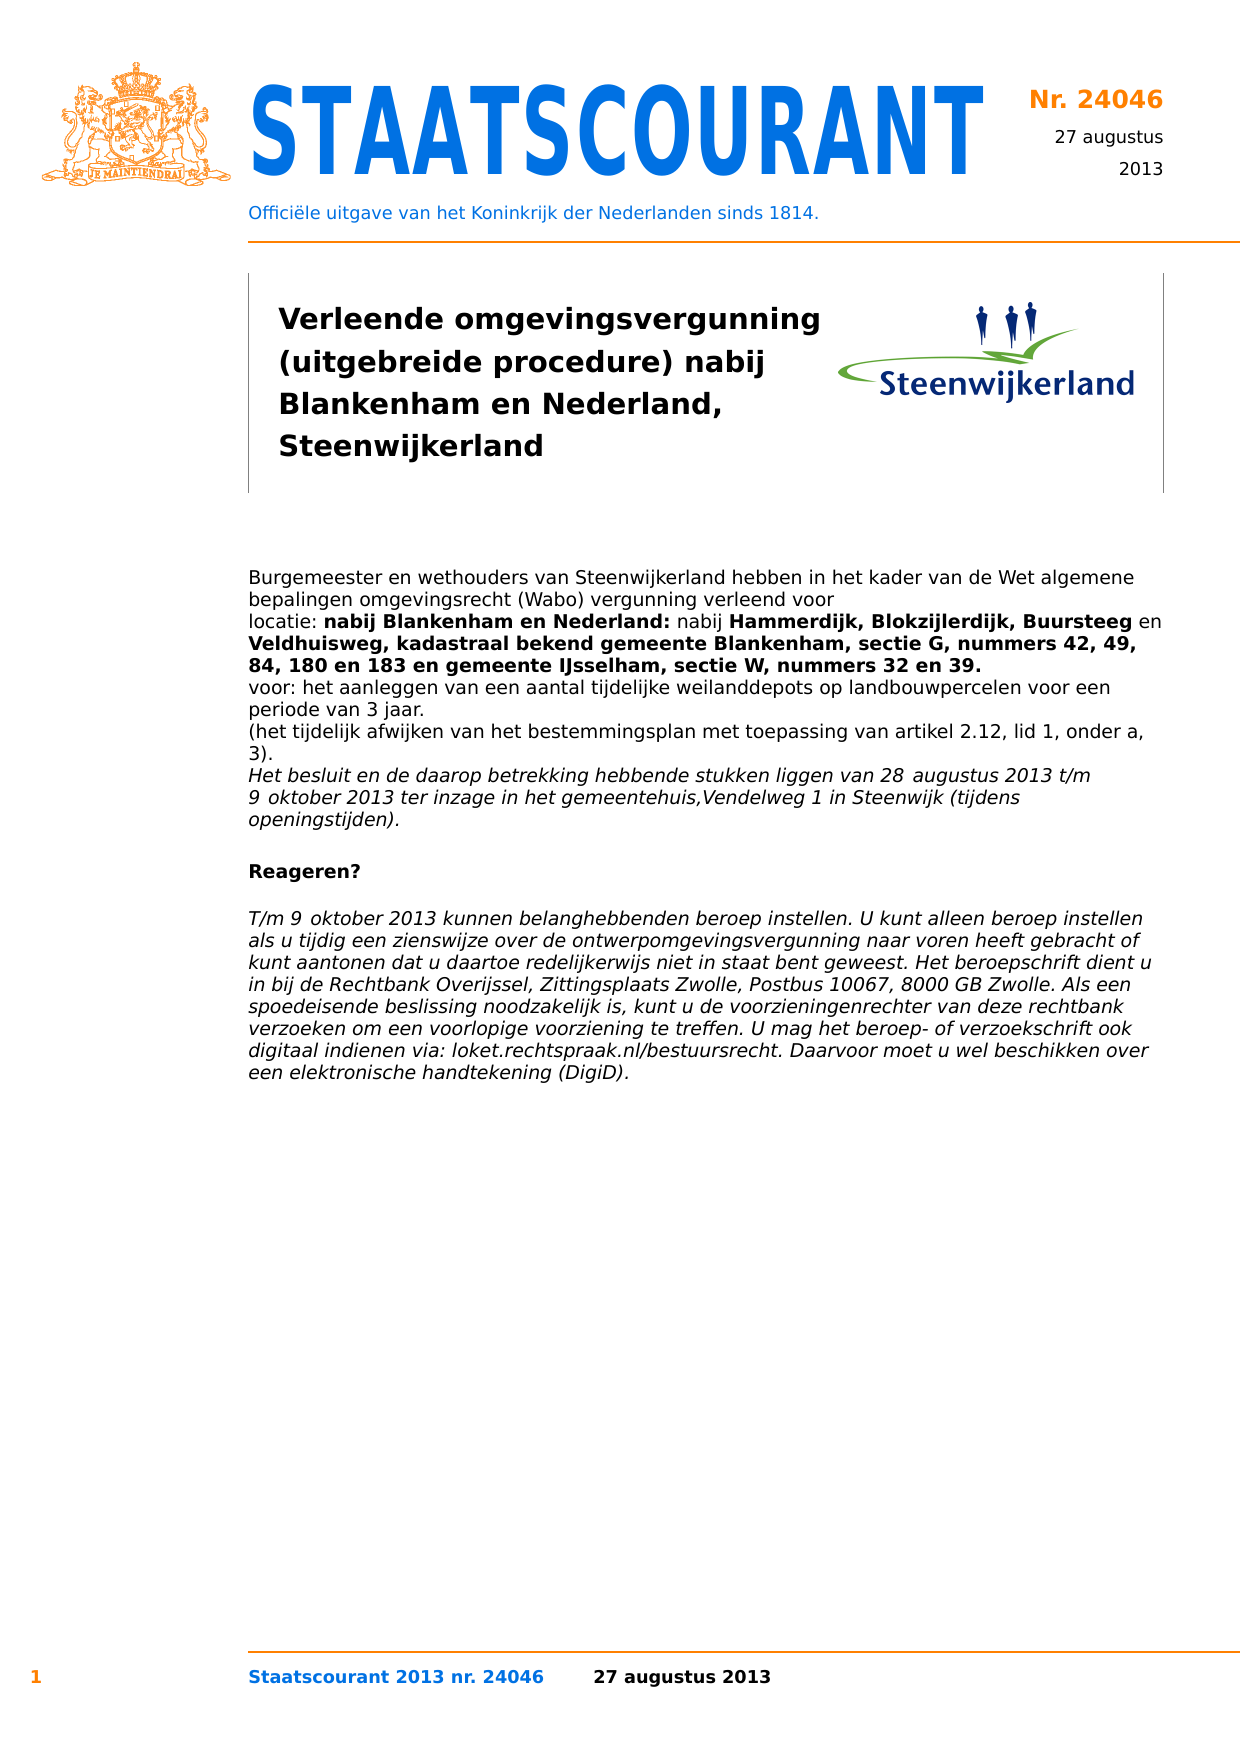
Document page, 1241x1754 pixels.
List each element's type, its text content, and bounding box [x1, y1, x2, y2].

table_cell 2013 [998, 153, 1240, 203]
subtitle Reageren? [248, 861, 1163, 883]
table_cell 27 augustus [998, 121, 1240, 153]
text (het tijdelijk afwijken van het bestemmingsplan met toepassing van artikel 2.12, lid 1, onder a, 3). [248, 721, 1163, 765]
table_header Nr. 24046 [998, 62, 1240, 121]
text T/m 9 oktober 2013 kunnen belanghebbenden beroep instellen. U kunt alleen beroep instellen als u tijdig een zienswijze over de ontwerpomgevingsvergunning naar voren heeft gebracht of kunt aantonen dat u daartoe redelijkerwijs niet in staat bent geweest. Het beroepschrift dient u in bij de Rechtbank Overijssel, Zittingsplaats Zwolle, Postbus 10067, 8000 GB Zwolle. Als een spoedeisende beslissing noodzakelijk is, kunt u de voorzieningenrechter van deze rechtbank verzoeken om een voorlopige voorziening te treffen. U mag het beroep- of verzoekschrift ook digitaal indienen via: loket.rechtspraak.nl/bestuursrecht. Daarvoor moet u wel beschikken over een elektronische handtekening (DigiD). [248, 908, 1163, 1084]
table_header [25, 62, 248, 241]
text voor: het aanleggen van een aantal tijdelijke weilanddepots op landbouwpercelen voor een periode van 3 jaar. [248, 677, 1163, 721]
picture [838, 302, 1134, 403]
picture [41, 62, 231, 186]
table_cell Officiële uitgave van het Koninkrijk der Nederlanden sinds 1814. [248, 203, 1240, 241]
text Het besluit en de daarop betrekking hebbende stukken liggen van 28 augustus 2013 t/m 9 oktober 2013 ter inzage in het gemeentehuis,Vendelweg 1 in Steenwijk (tijdens openingstijden). [248, 765, 1163, 831]
text locatie: nabij Blankenham en Nederland: nabij Hammerdijk, Blokzijlerdijk, Buursteeg en Veldhuisweg, kadastraal bekend gemeente Blankenham, sectie G, nummers 42, 49, 84, 180 en 183 en gemeente IJsselham, sectie W, nummers 32 en 39. [248, 611, 1163, 677]
subtitle Verleende omgevingsvergunning (uitgebreide procedure) nabij Blankenham en Nederland, Steenwijkerland [249, 273, 1163, 493]
table_header STAATSCOURANT [248, 62, 998, 203]
text Burgemeester en wethouders van Steenwijkerland hebben in het kader van de Wet algemene bepalingen omgevingsrecht (Wabo) vergunning verleend voor [248, 567, 1163, 611]
